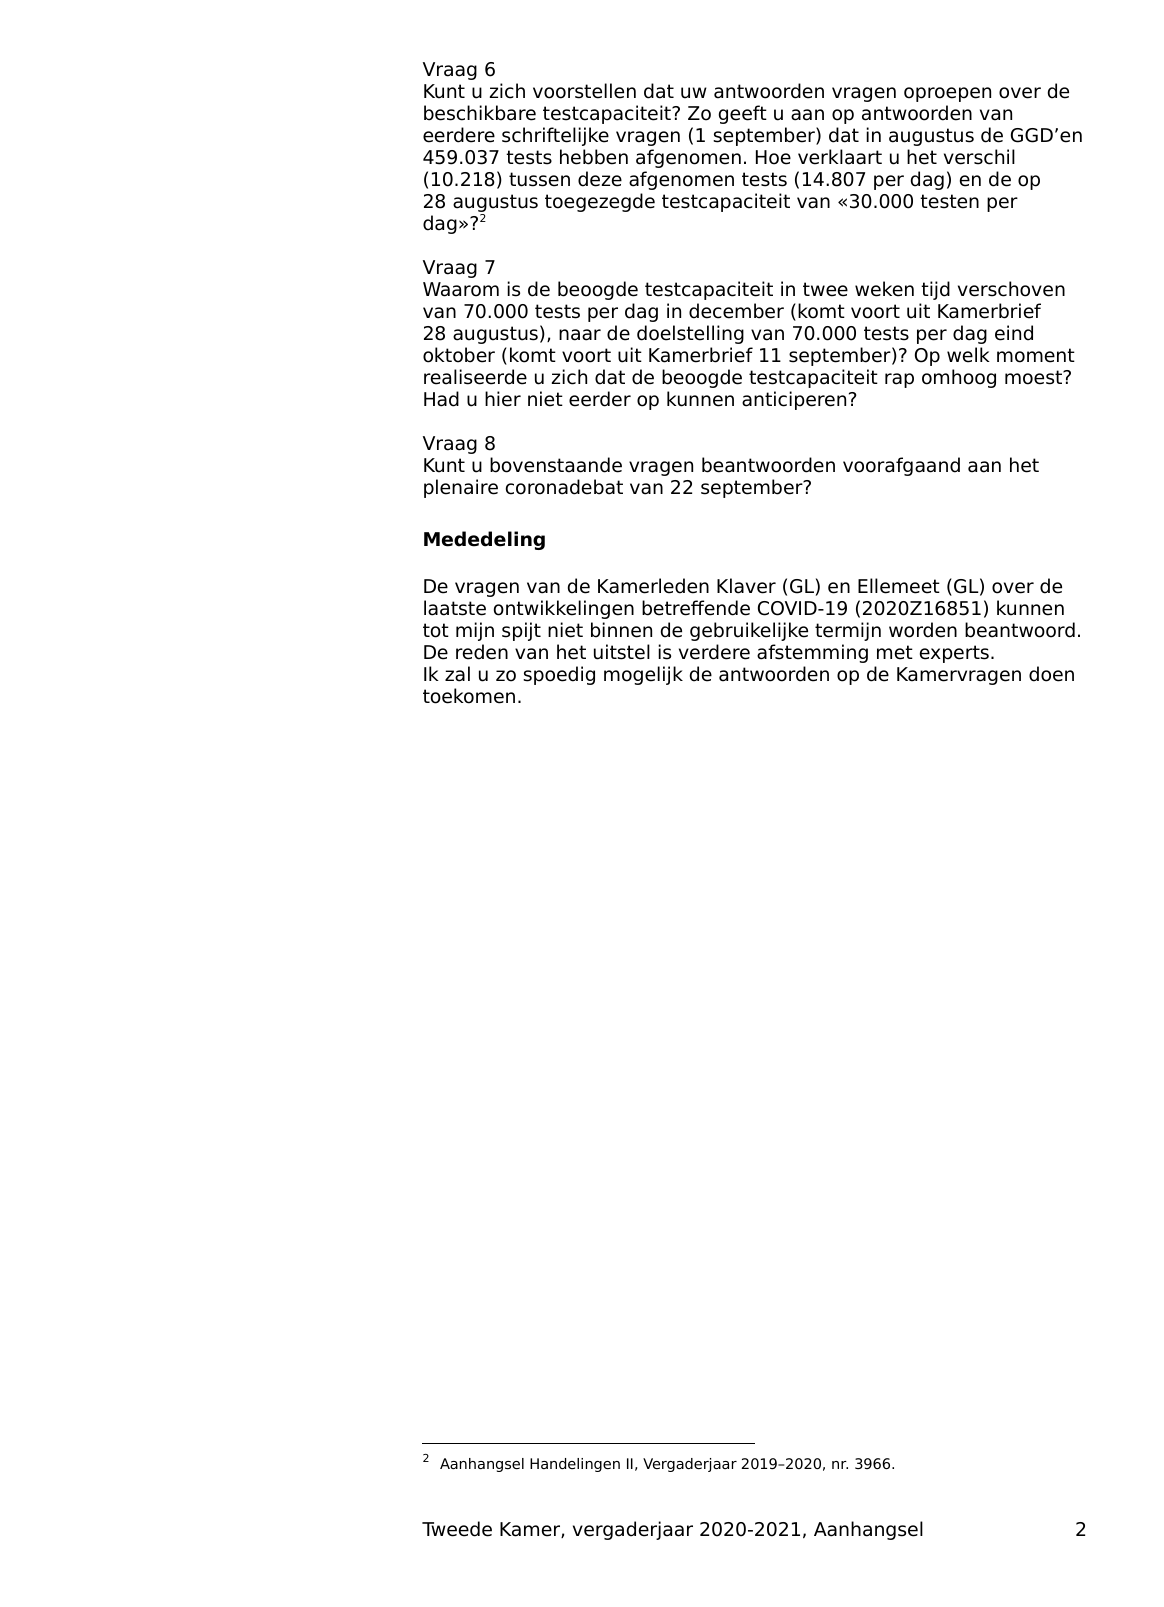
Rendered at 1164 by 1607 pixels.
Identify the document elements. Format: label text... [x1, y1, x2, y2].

text Vraag 8 [422, 433, 1087, 455]
text Aanhangsel Handelingen II, Vergaderjaar 2019–2020, nr. 3966. [422, 1452, 1087, 1474]
text Ik zal u zo spoedig mogelijk de antwoorden op de Kamervragen doen toekomen. [422, 664, 1087, 708]
text De vragen van de Kamerleden Klaver (GL) en Ellemeet (GL) over de laatste ontwikkelingen betreffende COVID-19 (2020Z16851) kunnen tot mijn spijt niet binnen de gebruikelijke termijn worden beantwoord. [422, 576, 1087, 642]
text Kunt u bovenstaande vragen beantwoorden voorafgaand aan het plenaire coronadebat van 22 september? [422, 455, 1087, 499]
text Vraag 6 [422, 59, 1087, 81]
subtitle Mededeling [422, 529, 1087, 551]
text Waarom is de beoogde testcapaciteit in twee weken tijd verschoven van 70.000 tests per dag in december (komt voort uit Kamerbrief 28 augustus), naar de doelstelling van 70.000 tests per dag eind oktober (komt voort uit Kamerbrief 11 september)? Op welk moment realiseerde u zich dat de beoogde testcapaciteit rap omhoog moest? Had u hier niet eerder op kunnen anticiperen? [422, 279, 1087, 411]
text De reden van het uitstel is verdere afstemming met experts. [422, 642, 1087, 664]
text Vraag 7 [422, 257, 1087, 279]
text Kunt u zich voorstellen dat uw antwoorden vragen oproepen over de beschikbare testcapaciteit? Zo geeft u aan op antwoorden van eerdere schriftelijke vragen (1 september) dat in augustus de GGD’en 459.037 tests hebben afgenomen. Hoe verklaart u het verschil (10.218) tussen deze afgenomen tests (14.807 per dag) en de op 28 augustus toegezegde testcapaciteit van «30.000 testen per dag»? [422, 81, 1087, 235]
